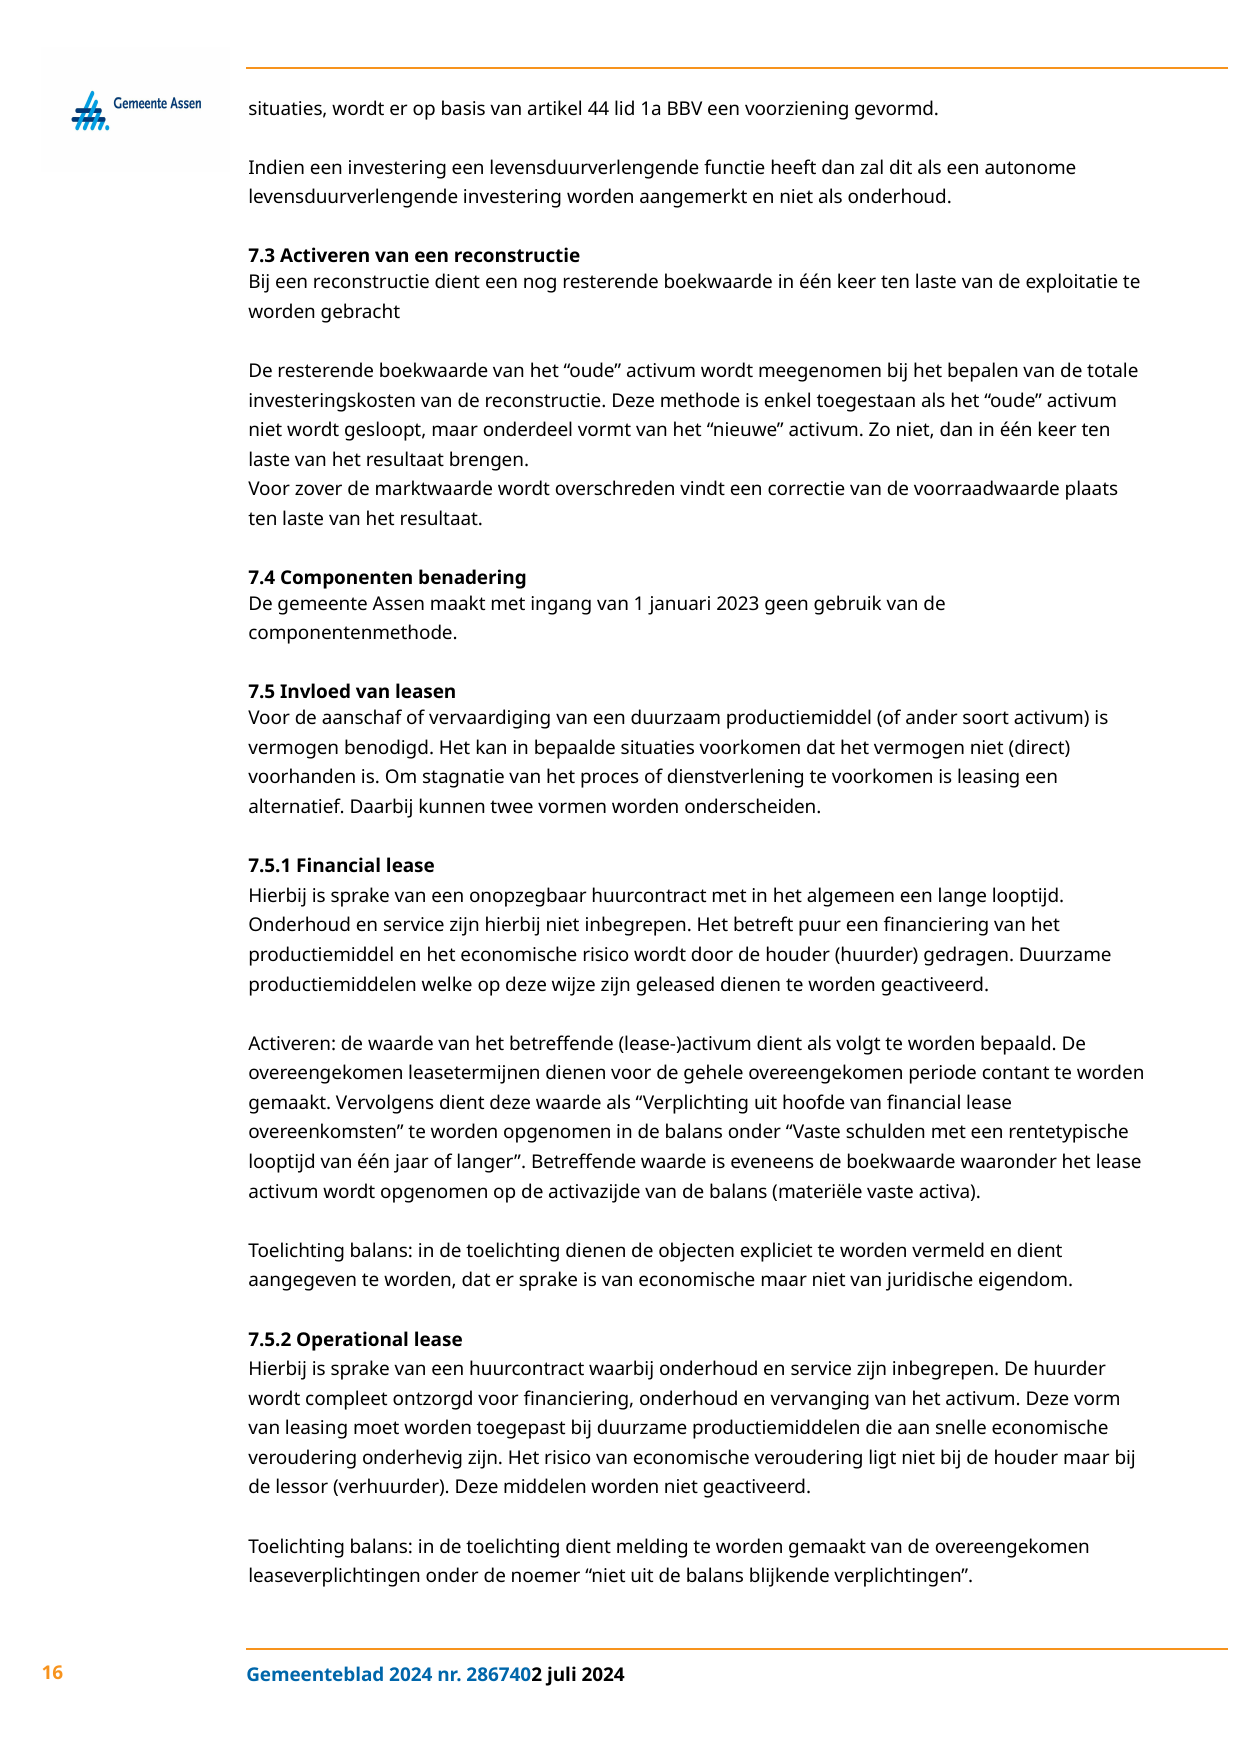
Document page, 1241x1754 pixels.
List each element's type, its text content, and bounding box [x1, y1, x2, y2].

text Toelichting balans: in de toelichting dient melding te worden gemaakt van de overeengekomen leaseverplichtingen onder de noemer “niet uit de balans blijkende verplichtingen”. [248, 1533, 1152, 1588]
text Bij een reconstructie dient een nog resterende boekwaarde in één keer ten laste van de exploitatie te worden gebracht [248, 268, 1152, 324]
text Activeren: de waarde van het betreffende (lease-)activum dient als volgt te worden bepaald. De overeengekomen leasetermijnen dienen voor de gehele overeengekomen periode contant te worden gemaakt. Vervolgens dient deze waarde als “Verplichting uit hoofde van financial lease overeenkomsten” te worden opgenomen in de balans onder “Vaste schulden met een rentetypische looptijd van één jaar of langer”. Betreffende waarde is eveneens de boekwaarde waaronder het lease activum wordt opgenomen op de activazijde van de balans (materiële vaste activa). [248, 1030, 1152, 1203]
text De gemeente Assen maakt met ingang van 1 januari 2023 geen gebruik van de componentenmethode. [248, 590, 1152, 645]
text De resterende boekwaarde van het “oude” activum wordt meegenomen bij het bepalen van de totale investeringskosten van de reconstructie. Deze methode is enkel toegestaan als het “oude” activum niet wordt gesloopt, maar onderdeel vormt van het “nieuwe” activum. Zo niet, dan in één keer ten laste van het resultaat brengen. [248, 357, 1152, 472]
text 7.3 Activeren van een reconstructie [248, 243, 1152, 268]
text Indien een investering een levensduurverlengende functie heeft dan zal dit als een autonome levensduurverlengende investering worden aangemerkt en niet als onderhoud. [248, 154, 1152, 209]
text situaties, wordt er op basis van artikel 44 lid 1a BBV een voorziening gevormd. [248, 95, 1152, 121]
text 7.5 Invloed van leasen [248, 679, 1152, 704]
text Hierbij is sprake van een onopzegbaar huurcontract met in het algemeen een lange looptijd. Onderhoud en service zijn hierbij niet inbegrepen. Het betreft puur een financiering van het productiemiddel en het economische risico wordt door de houder (huurder) gedragen. Duurzame productiemiddelen welke op deze wijze zijn geleased dienen te worden geactiveerd. [248, 882, 1152, 996]
text Voor de aanschaf of vervaardiging van een duurzaam productiemiddel (of ander soort activum) is vermogen benodigd. Het kan in bepaalde situaties voorkomen dat het vermogen niet (direct) voorhanden is. Om stagnatie van het proces of dienstverlening te voorkomen is leasing een alternatief. Daarbij kunnen twee vormen worden onderscheiden. [248, 704, 1152, 819]
text Hierbij is sprake van een huurcontract waarbij onderhoud en service zijn inbegrepen. De huurder wordt compleet ontzorgd voor financiering, onderhoud en vervanging van het activum. Deze vorm van leasing moet worden toegepast bij duurzame productiemiddelen die aan snelle economische veroudering onderhevig zijn. Het risico van economische veroudering ligt niet bij de houder maar bij de lessor (verhuurder). Deze middelen worden niet geactiveerd. [248, 1355, 1152, 1499]
text Toelichting balans: in de toelichting dienen de objecten expliciet te worden vermeld en dient aangegeven te worden, dat er sprake is van economische maar niet van juridische eigendom. [248, 1237, 1152, 1292]
text 7.4 Componenten benadering [248, 564, 1152, 590]
text 7.5.2 Operational lease [248, 1326, 1152, 1351]
text 7.5.1 Financial lease [248, 852, 1152, 878]
text Voor zover de marktwaarde wordt overschreden vindt een correctie van de voorraadwaarde plaats ten laste van het resultaat. [248, 476, 1152, 531]
picture [41, 47, 231, 172]
